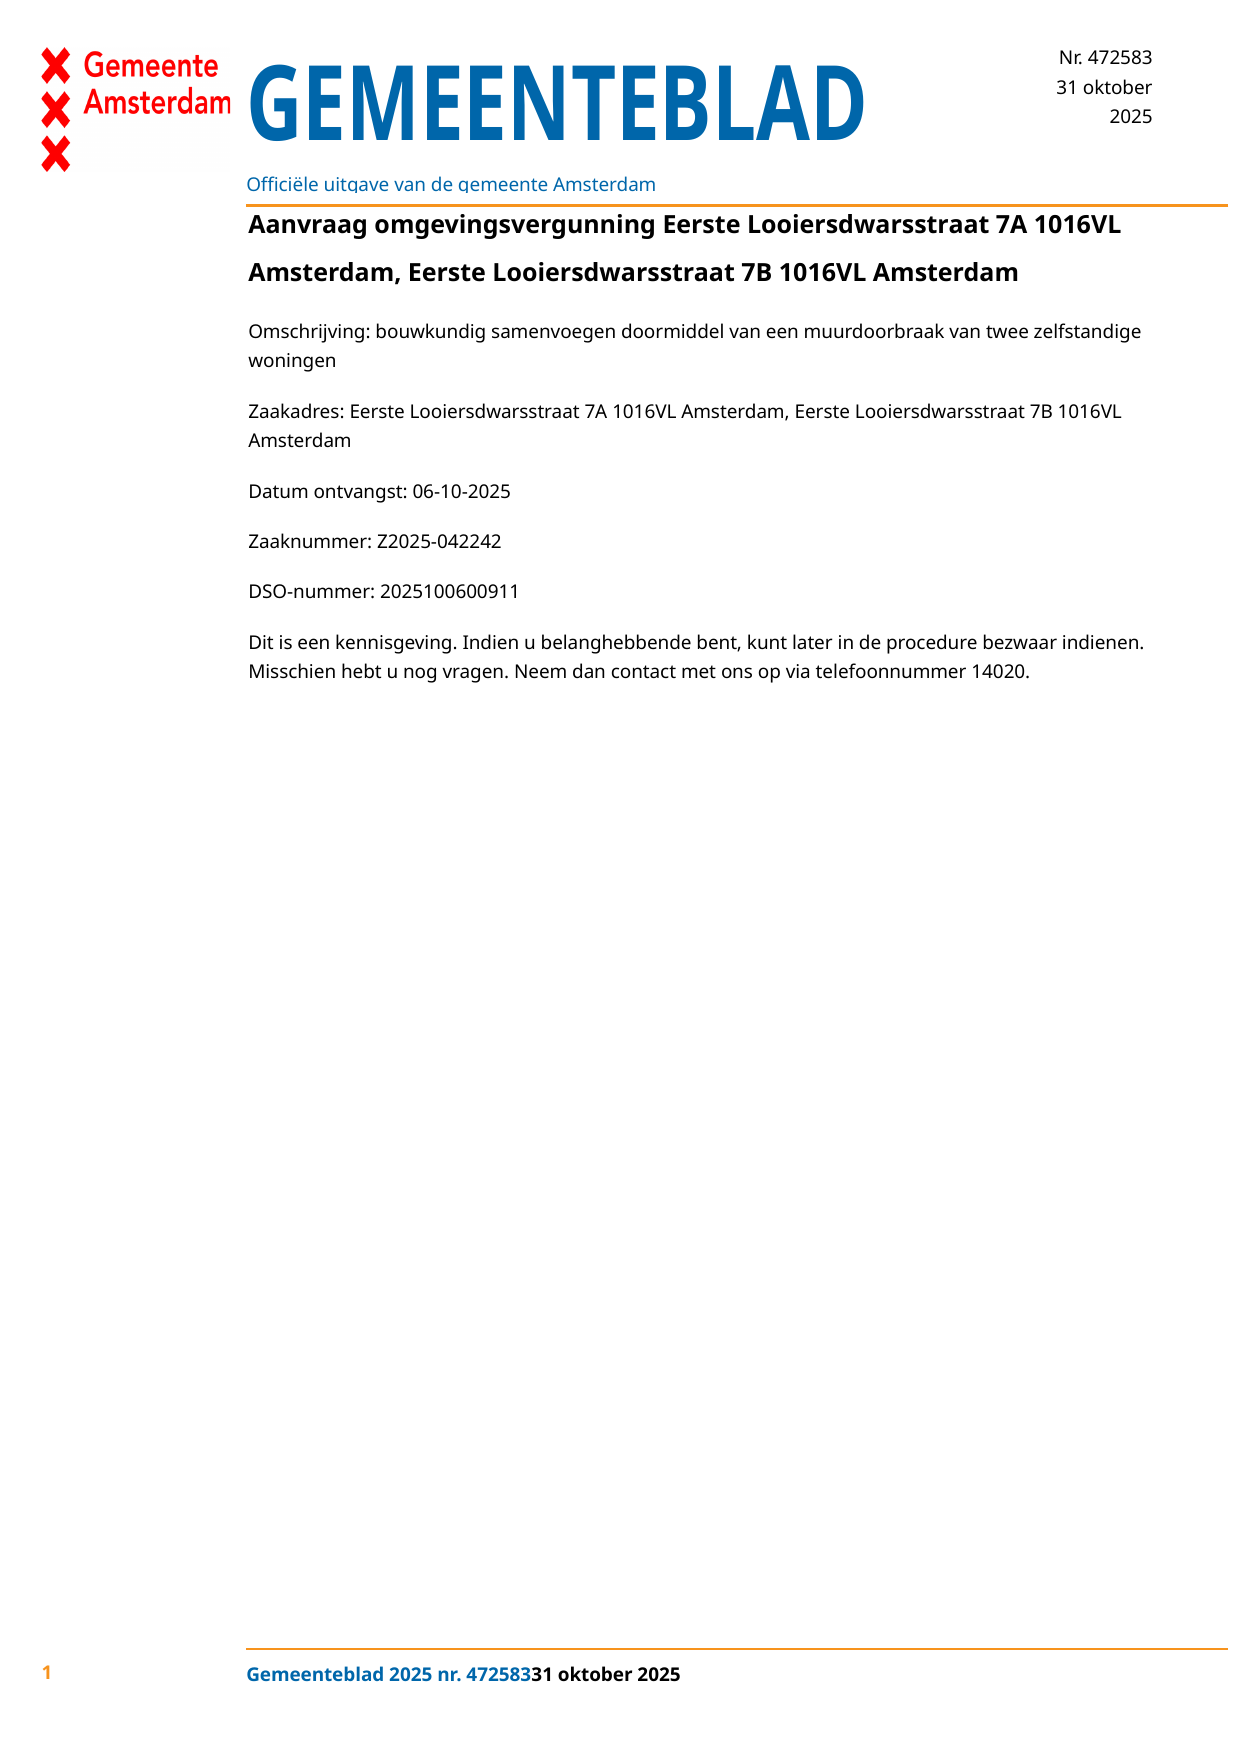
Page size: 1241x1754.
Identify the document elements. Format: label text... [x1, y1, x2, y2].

text Zaaknummer: Z2025-042242 [248, 528, 1152, 554]
text Datum ontvangst: 06-10-2025 [248, 478, 1152, 504]
text Zaakadres: Eerste Looiersdwarsstraat 7A 1016VL Amsterdam, Eerste Looiersdwarsstraat 7B 1016VL Amsterdam [248, 398, 1152, 453]
text Dit is een kennisgeving. Indien u belanghebbende bent, kunt later in de procedure bezwaar indienen. Misschien hebt u nog vragen. Neem dan contact met ons op via telefoonnummer 14020. [248, 629, 1152, 684]
text Aanvraag omgevingsvergunning Eerste Looiersdwarsstraat 7A 1016VL Amsterdam, Eerste Looiersdwarsstraat 7B 1016VL Amsterdam [248, 207, 1152, 288]
picture [41, 47, 231, 172]
text Omschrijving: bouwkundig samenvoegen doormiddel van een muurdoorbraak van twee zelfstandige woningen [248, 318, 1152, 373]
text DSO-nummer: 2025100600911 [248, 579, 1152, 604]
